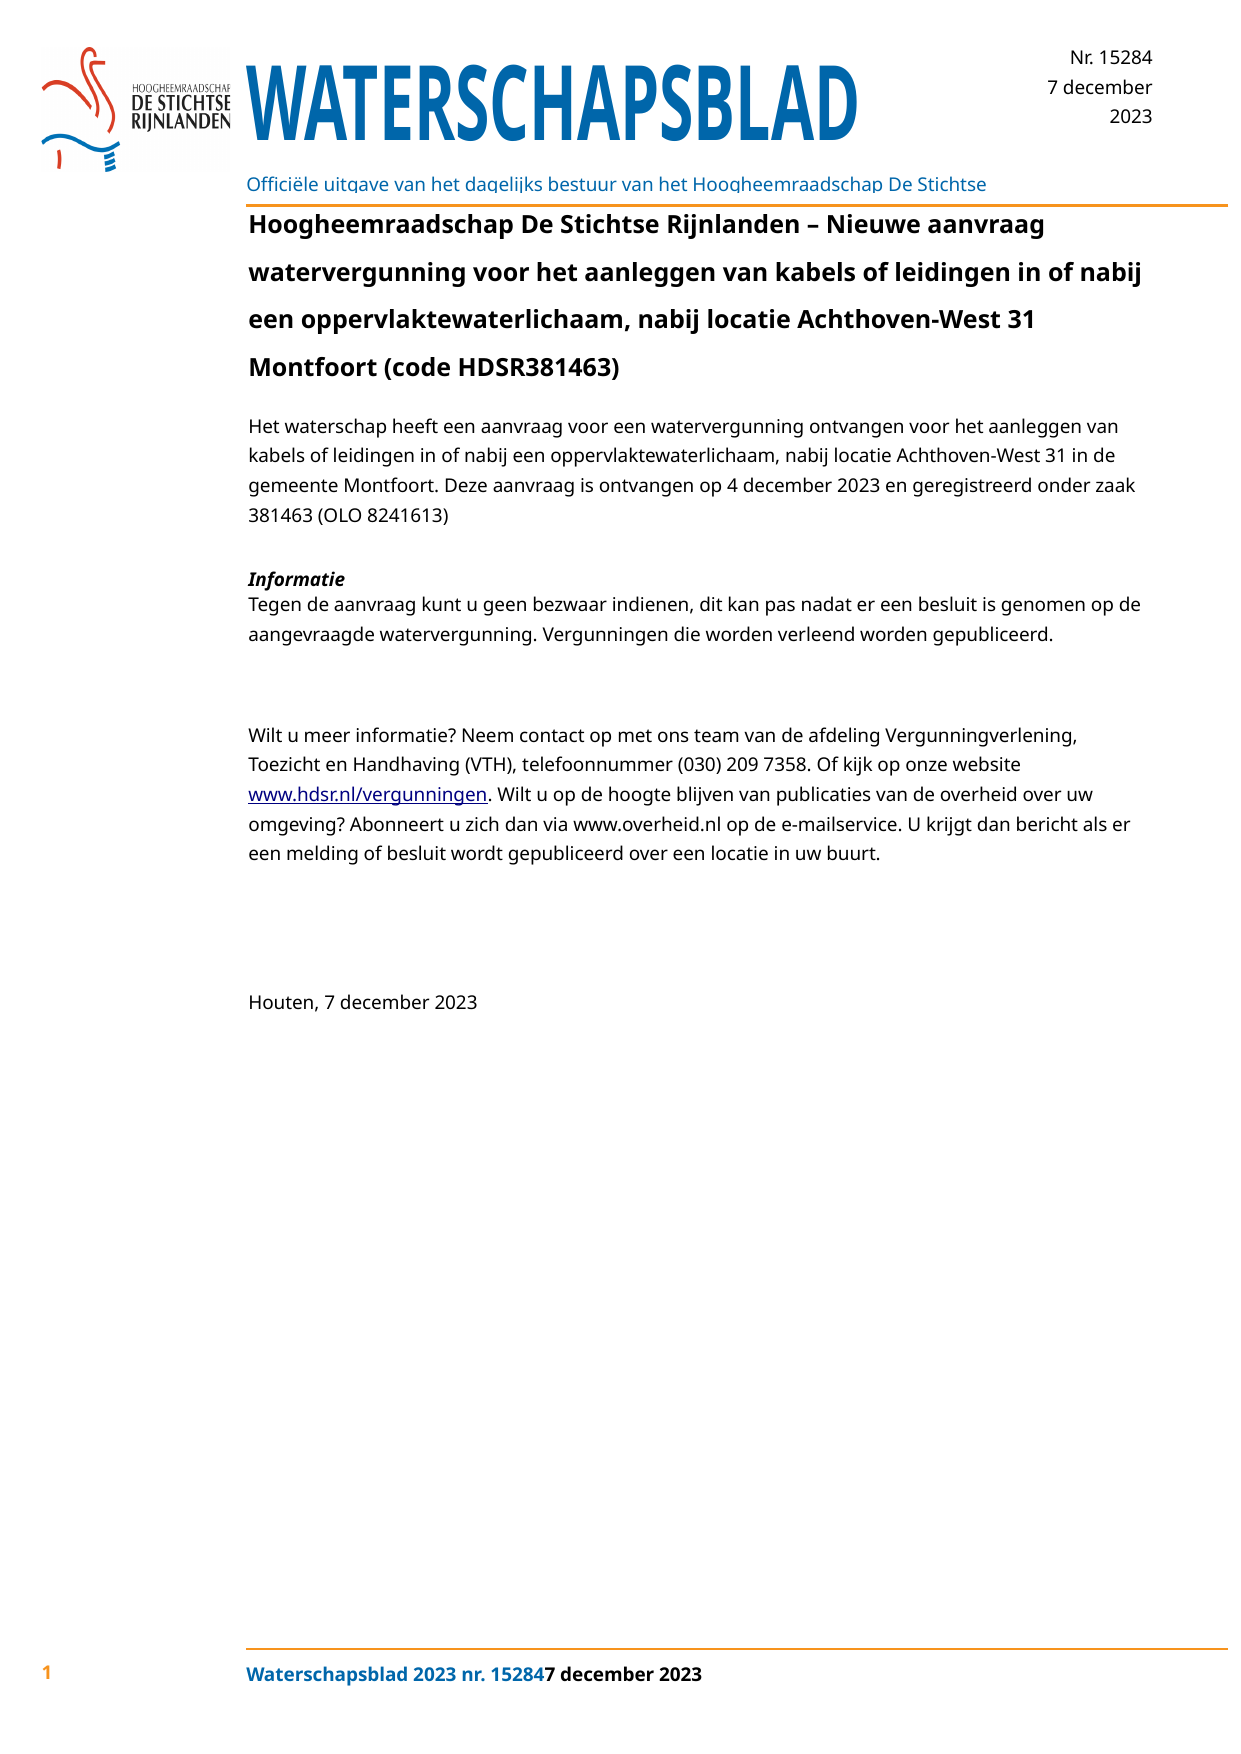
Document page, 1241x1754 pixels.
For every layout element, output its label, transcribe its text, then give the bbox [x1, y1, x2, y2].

text Tegen de aanvraag kunt u geen bezwaar indienen, dit kan pas nadat er een besluit is genomen op de aangevraagde watervergunning. Vergunningen die worden verleend worden gepubliceerd. [248, 592, 1152, 647]
text Informatie [248, 566, 1152, 592]
picture [41, 47, 231, 172]
text Wilt u meer informatie? Neem contact op met ons team van de afdeling Vergunningverlening, Toezicht en Handhaving (VTH), telefoonnummer (030) 209 7358. Of kijk op onze website www.hdsr.nl/vergunningen. Wilt u op de hoogte blijven van publicaties van de overheid over uw omgeving? Abonneert u zich dan via www.overheid.nl op de e-mailservice. U krijgt dan bericht als er een melding of besluit wordt gepubliceerd over een locatie in uw buurt. [248, 722, 1152, 866]
text Hoogheemraadschap De Stichtse Rijnlanden – Nieuwe aanvraag watervergunning voor het aanleggen van kabels of leidingen in of nabij een oppervlaktewaterlichaam, nabij locatie Achthoven-West 31 Montfoort (code HDSR381463) [248, 207, 1152, 384]
text Het waterschap heeft een aanvraag voor een watervergunning ontvangen voor het aanleggen van kabels of leidingen in of nabij een oppervlaktewaterlichaam, nabij locatie Achthoven-West 31 in de gemeente Montfoort. Deze aanvraag is ontvangen op 4 december 2023 en geregistreerd onder zaak 381463 (OLO 8241613) [248, 413, 1152, 528]
text Houten, 7 december 2023 [248, 989, 1152, 1015]
